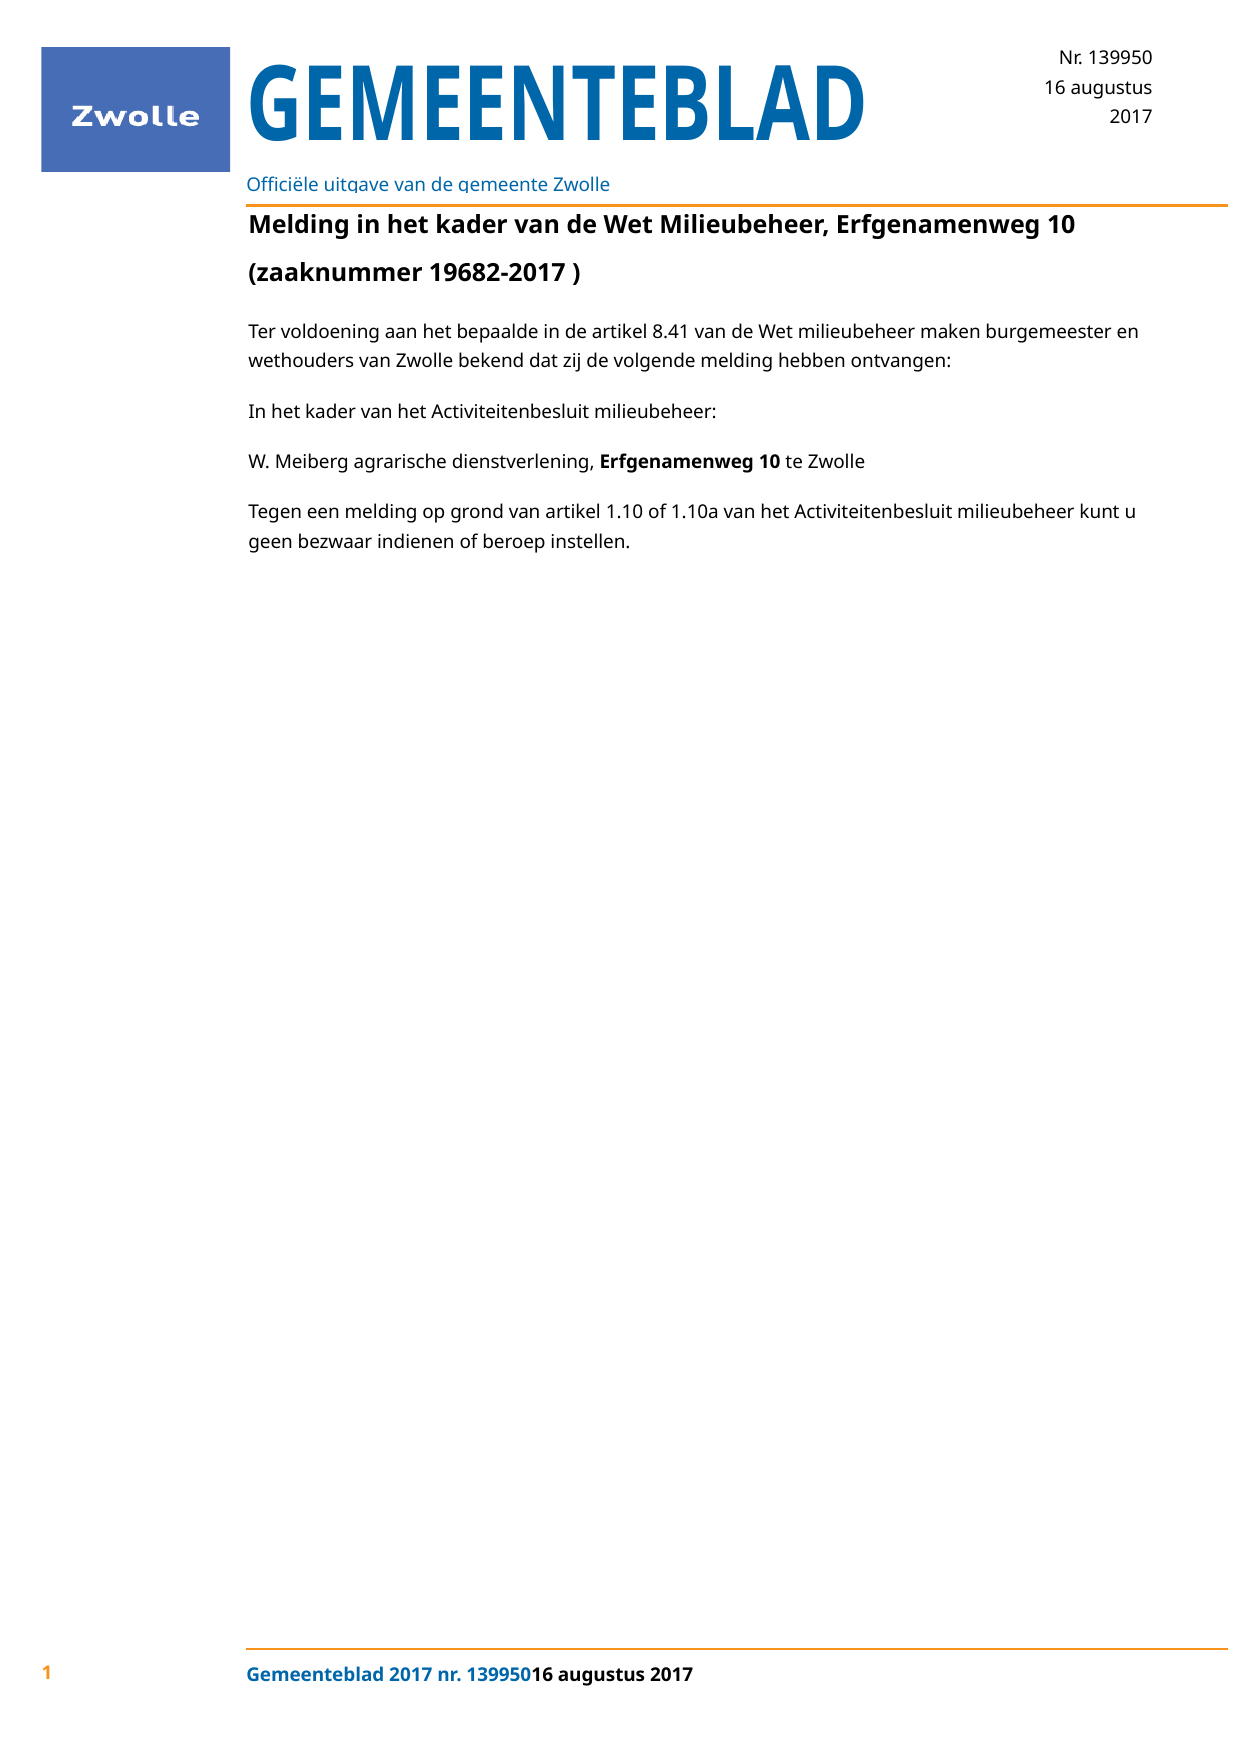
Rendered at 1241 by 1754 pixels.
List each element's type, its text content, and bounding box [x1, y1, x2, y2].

text In het kader van het Activiteitenbesluit milieubeheer: [248, 398, 1152, 424]
text Tegen een melding op grond van artikel 1.10 of 1.10a van het Activiteitenbesluit milieubeheer kunt u geen bezwaar indienen of beroep instellen. [248, 499, 1152, 554]
text Melding in het kader van de Wet Milieubeheer, Erfgenamenweg 10 (zaaknummer 19682-2017 ) [248, 207, 1152, 288]
text W. Meiberg agrarische dienstverlening, Erfgenamenweg 10 te Zwolle [248, 448, 1152, 474]
text Ter voldoening aan het bepaalde in de artikel 8.41 van de Wet milieubeheer maken burgemeester en wethouders van Zwolle bekend dat zij de volgende melding hebben ontvangen: [248, 318, 1152, 373]
picture [41, 47, 231, 172]
